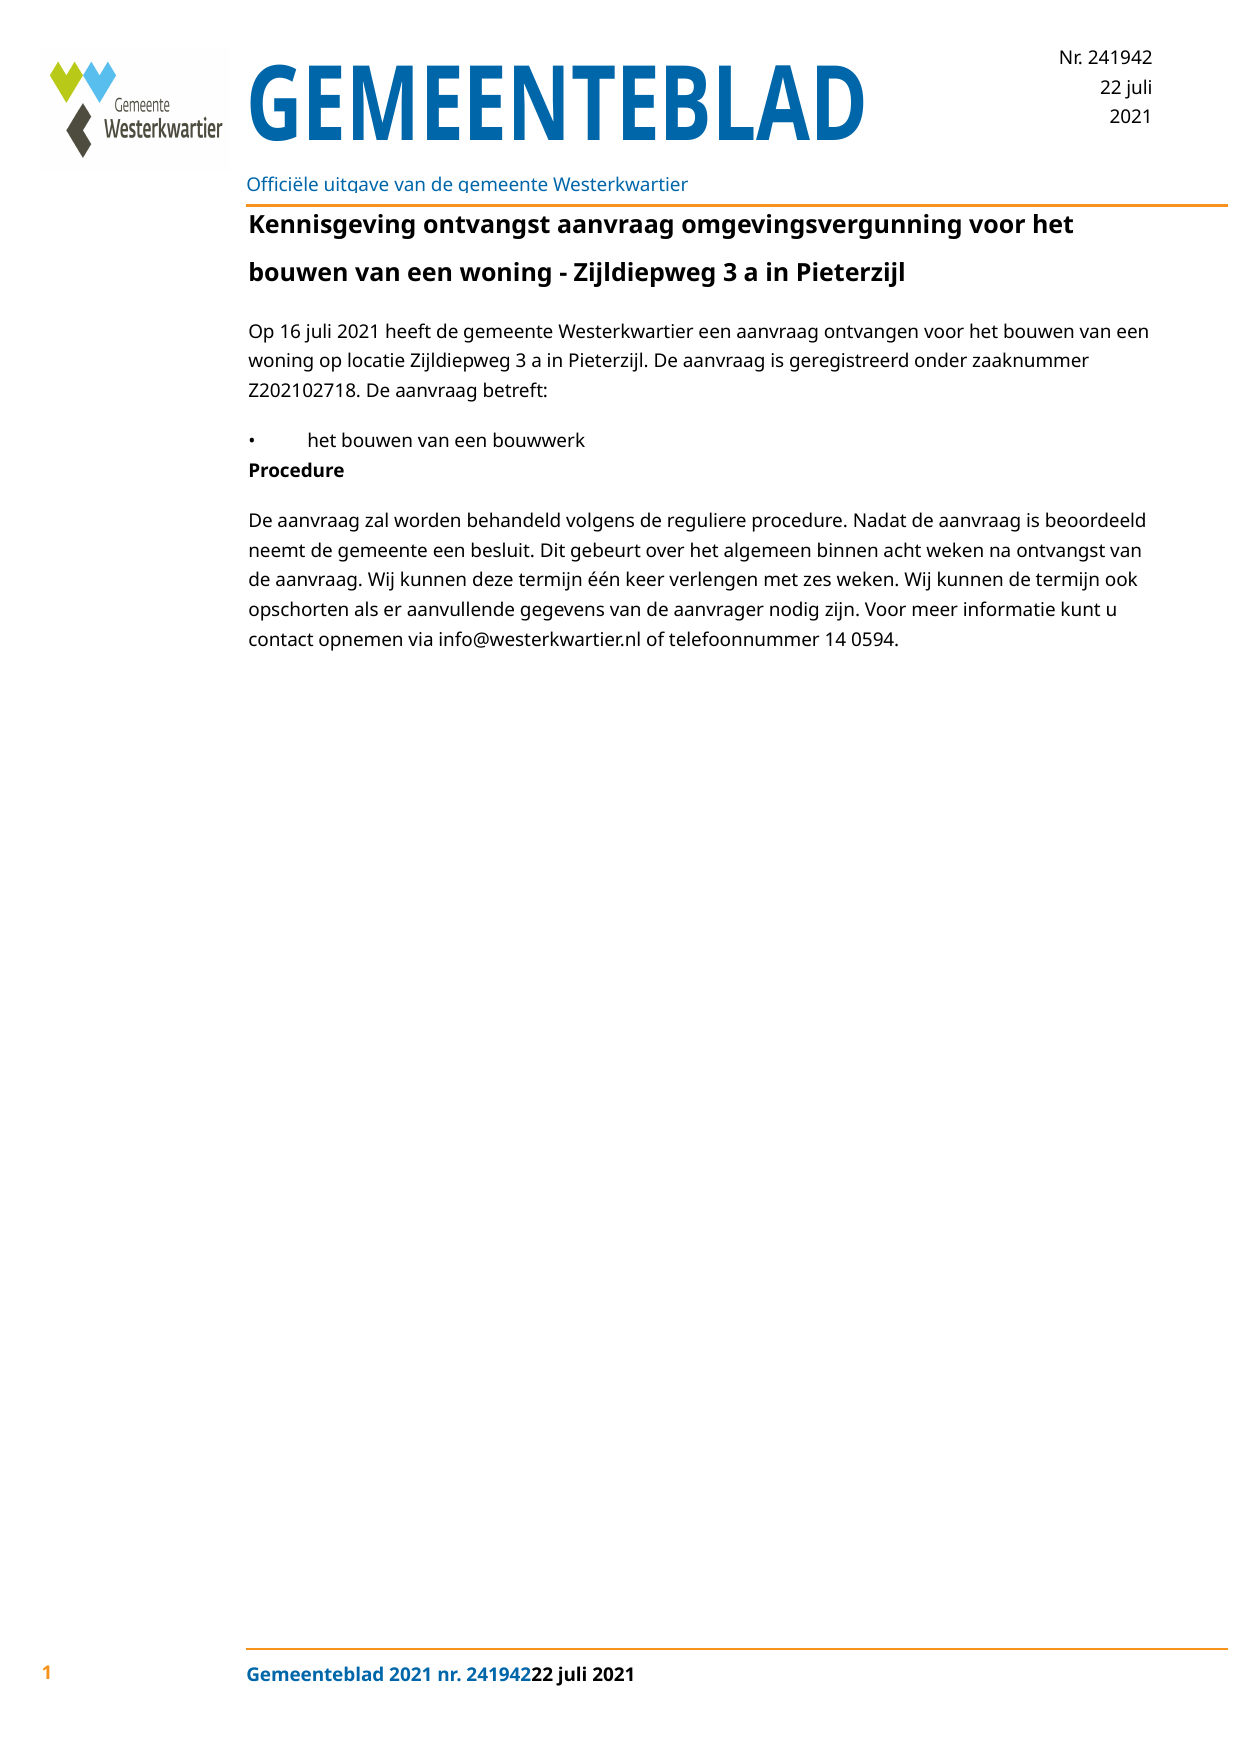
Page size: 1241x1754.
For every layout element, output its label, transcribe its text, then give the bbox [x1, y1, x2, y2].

text De aanvraag zal worden behandeld volgens de reguliere procedure. Nadat de aanvraag is beoordeeld neemt de gemeente een besluit. Dit gebeurt over het algemeen binnen acht weken na ontvangst van de aanvraag. Wij kunnen deze termijn één keer verlengen met zes weken. Wij kunnen de termijn ook opschorten als er aanvullende gegevens van de aanvrager nodig zijn. Voor meer informatie kunt u contact opnemen via info@westerkwartier.nl of telefoonnummer 14 0594. [248, 507, 1152, 652]
text Procedure [248, 457, 1152, 483]
text Op 16 juli 2021 heeft de gemeente Westerkwartier een aanvraag ontvangen voor het bouwen van een woning op locatie Zijldiepweg 3 a in Pieterzijl. De aanvraag is geregistreerd onder zaaknummer Z202102718. De aanvraag betreft: [248, 318, 1152, 403]
list het bouwen van een bouwwerk [248, 427, 1152, 453]
text Kennisgeving ontvangst aanvraag omgevingsvergunning voor het bouwen van een woning - Zijldiepweg 3 a in Pieterzijl [248, 207, 1152, 288]
picture [41, 47, 231, 172]
